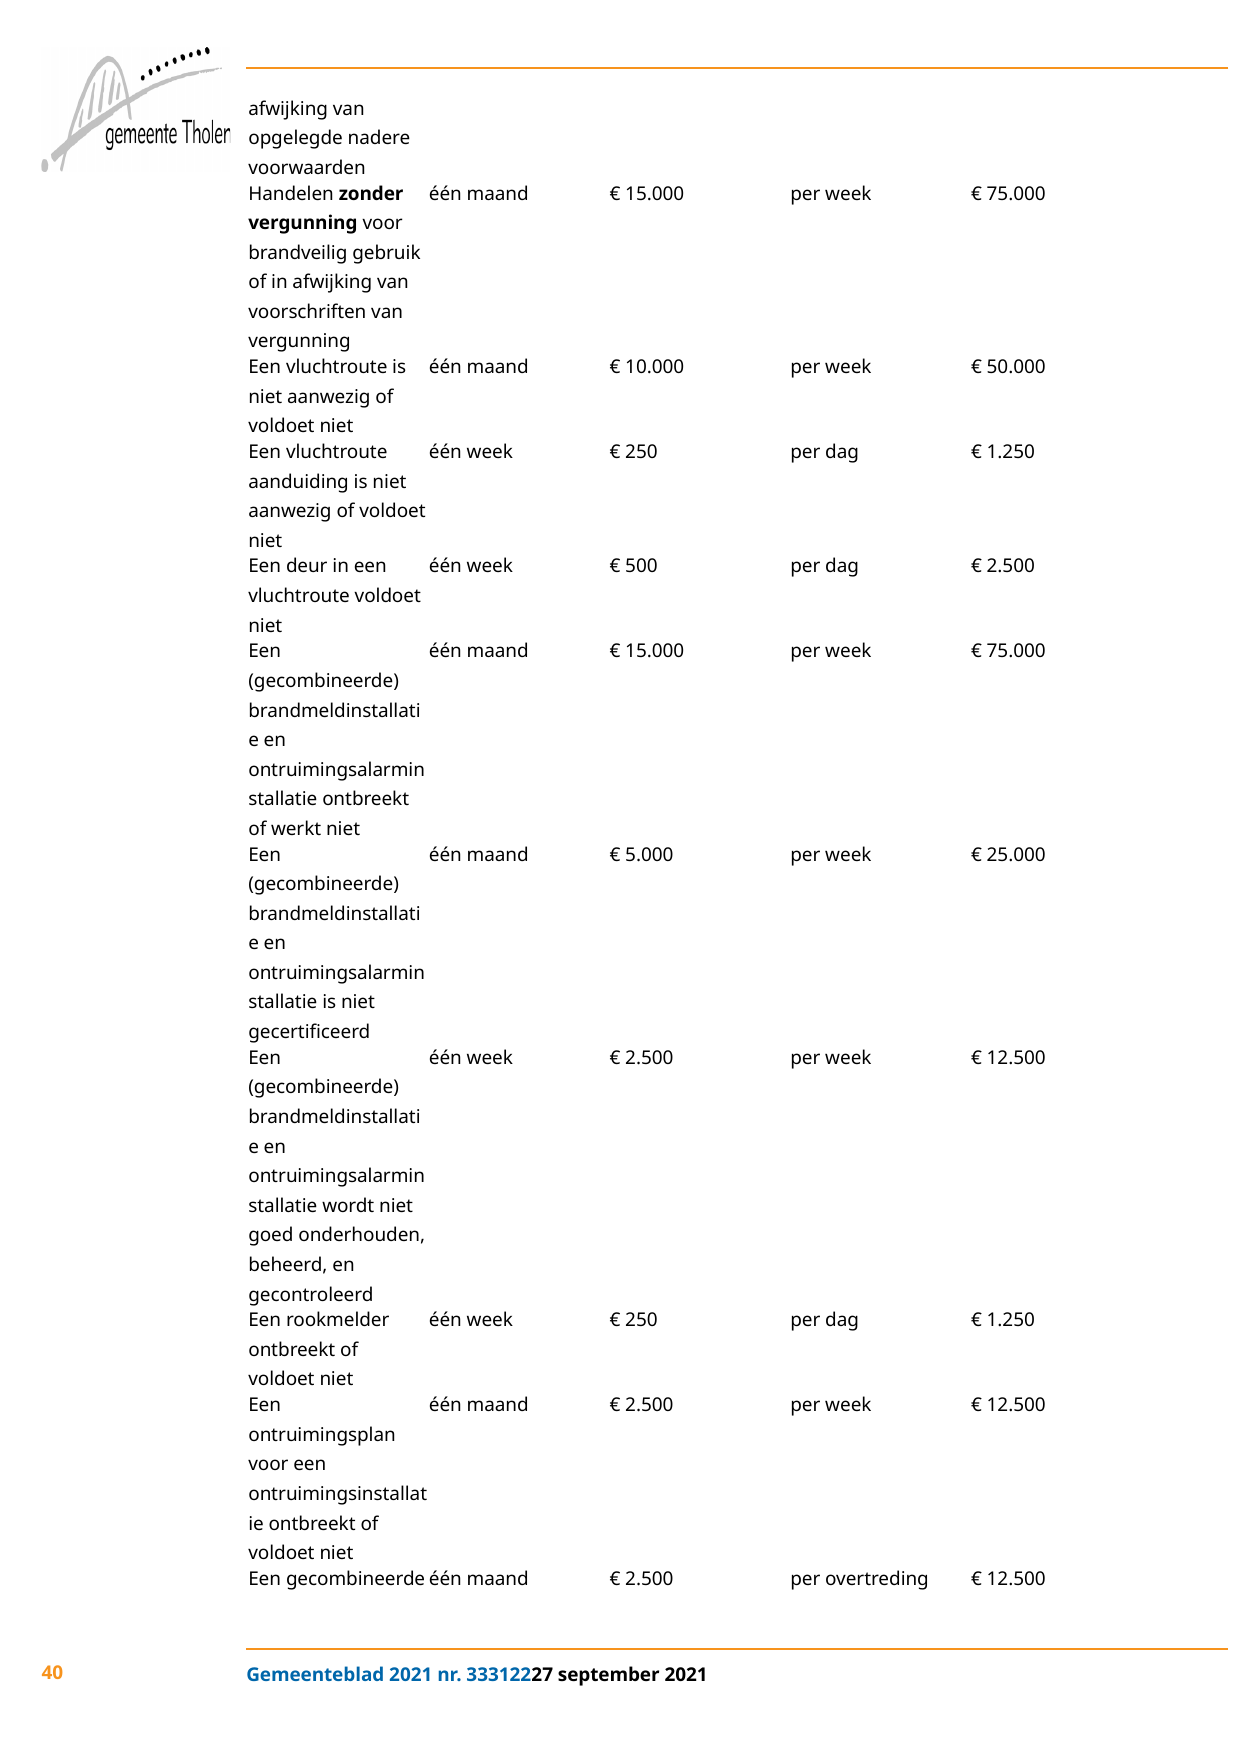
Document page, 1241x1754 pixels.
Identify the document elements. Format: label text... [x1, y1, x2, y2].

table_cell € 12.500 [971, 1391, 1152, 1565]
table_cell één maand [429, 1565, 609, 1591]
table_cell € 12.500 [971, 1044, 1152, 1306]
table_cell € 10.000 [609, 353, 790, 438]
table_cell € 25.000 [971, 841, 1152, 1044]
table_cell per overtreding [790, 1565, 971, 1591]
table_cell € 50.000 [971, 353, 1152, 438]
table_cell één week [429, 1044, 609, 1306]
table_cell per week [790, 1391, 971, 1565]
table_cell Een vluchtroute aanduiding is niet aanwezig of voldoet niet [248, 438, 429, 553]
table_cell per week [790, 638, 971, 841]
table_cell [790, 95, 971, 180]
table_cell € 75.000 [971, 180, 1152, 353]
table_cell € 75.000 [971, 638, 1152, 841]
table_cell Een vluchtroute is niet aanwezig of voldoet niet [248, 353, 429, 438]
picture [41, 47, 231, 172]
table_cell per week [790, 353, 971, 438]
table_cell [971, 95, 1152, 180]
table_cell één week [429, 1306, 609, 1391]
table_cell één maand [429, 353, 609, 438]
table_cell één maand [429, 180, 609, 353]
table_cell € 2.500 [609, 1391, 790, 1565]
table_cell één maand [429, 638, 609, 841]
table_cell Een (gecombineerde) brandmeldinstallatie en ontruimingsalarminstallatie is niet gecertificeerd [248, 841, 429, 1044]
table_cell € 2.500 [609, 1565, 790, 1591]
table_cell per week [790, 1044, 971, 1306]
table_cell Handelen zonder vergunning voor brandveilig gebruik of in afwijking van voorschriften van vergunning [248, 180, 429, 353]
table_cell Een deur in een vluchtroute voldoet niet [248, 553, 429, 638]
table_cell één maand [429, 1391, 609, 1565]
table_cell € 250 [609, 1306, 790, 1391]
table_cell per dag [790, 1306, 971, 1391]
table_cell € 1.250 [971, 1306, 1152, 1391]
table_cell € 2.500 [971, 553, 1152, 638]
table_cell per week [790, 841, 971, 1044]
table_cell € 15.000 [609, 180, 790, 353]
table_cell € 2.500 [609, 1044, 790, 1306]
table_cell € 250 [609, 438, 790, 553]
table_cell [609, 95, 790, 180]
table_cell € 1.250 [971, 438, 1152, 553]
table_cell per week [790, 180, 971, 353]
table_cell Een rookmelder ontbreekt of voldoet niet [248, 1306, 429, 1391]
table_cell € 5.000 [609, 841, 790, 1044]
table_cell één week [429, 438, 609, 553]
table_cell per dag [790, 438, 971, 553]
table_cell € 12.500 [971, 1565, 1152, 1591]
table_cell één maand [429, 841, 609, 1044]
table_cell [429, 95, 609, 180]
table_cell één week [429, 553, 609, 638]
table_cell € 15.000 [609, 638, 790, 841]
table_cell Een ontruimingsplan voor een ontruimingsinstallatie ontbreekt of voldoet niet [248, 1391, 429, 1565]
table_cell € 500 [609, 553, 790, 638]
table_cell Een gecombineerde [248, 1565, 429, 1591]
table_cell Een (gecombineerde) brandmeldinstallatie en ontruimingsalarminstallatie wordt niet goed onderhouden, beheerd, en gecontroleerd [248, 1044, 429, 1306]
table_cell Een (gecombineerde) brandmeldinstallatie en ontruimingsalarminstallatie ontbreekt of werkt niet [248, 638, 429, 841]
table_cell per dag [790, 553, 971, 638]
table_cell afwijking van opgelegde nadere voorwaarden [248, 95, 429, 180]
